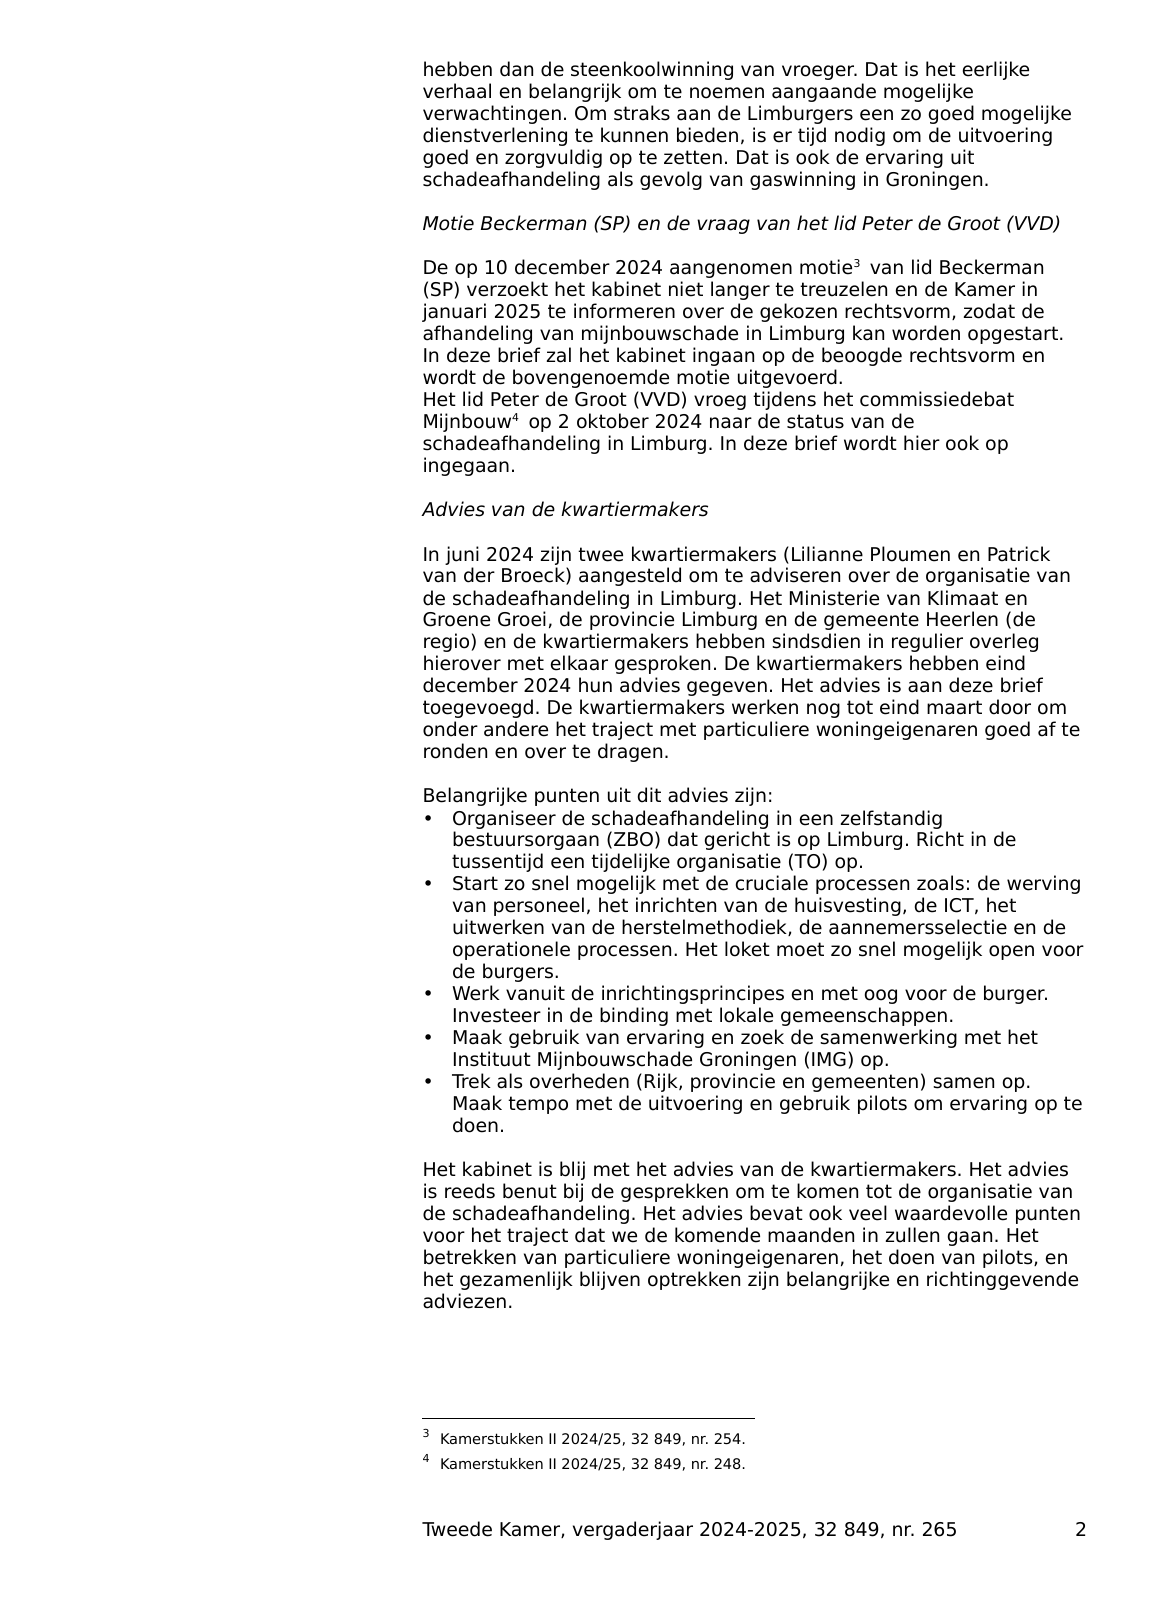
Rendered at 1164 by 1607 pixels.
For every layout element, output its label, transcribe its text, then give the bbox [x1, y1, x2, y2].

text • Start zo snel mogelijk met de cruciale processen zoals: de werving van personeel, het inrichten van de huisvesting, de ICT, het uitwerken van de herstelmethodiek, de aannemersselectie en de operationele processen. Het loket moet zo snel mogelijk open voor de burgers. [422, 873, 1087, 983]
text Kamerstukken II 2024/25, 32 849, nr. 248. [422, 1452, 1087, 1474]
text Kamerstukken II 2024/25, 32 849, nr. 254. [422, 1427, 1087, 1449]
text • Maak gebruik van ervaring en zoek de samenwerking met het Instituut Mijnbouwschade Groningen (IMG) op. [422, 1027, 1087, 1071]
text In juni 2024 zijn twee kwartiermakers (Lilianne Ploumen en Patrick van der Broeck) aangesteld om te adviseren over de organisatie van de schadeafhandeling in Limburg. Het Ministerie van Klimaat en Groene Groei, de provincie Limburg en de gemeente Heerlen (de regio) en de kwartiermakers hebben sindsdien in regulier overleg hierover met elkaar gesproken. De kwartiermakers hebben eind december 2024 hun advies gegeven. Het advies is aan deze brief toegevoegd. De kwartiermakers werken nog tot eind maart door om onder andere het traject met particuliere woningeigenaren goed af te ronden en over te dragen. [422, 543, 1087, 763]
text Het kabinet is blij met het advies van de kwartiermakers. Het advies is reeds benut bij de gesprekken om te komen tot de organisatie van de schadeafhandeling. Het advies bevat ook veel waardevolle punten voor het traject dat we de komende maanden in zullen gaan. Het betrekken van particuliere woningeigenaren, het doen van pilots, en het gezamenlijk blijven optrekken zijn belangrijke en richtinggevende adviezen. [422, 1159, 1087, 1313]
text • Trek als overheden (Rijk, provincie en gemeenten) samen op. Maak tempo met de uitvoering en gebruik pilots om ervaring op te doen. [422, 1071, 1087, 1137]
text • Organiseer de schadeafhandeling in een zelfstandig bestuursorgaan (ZBO) dat gericht is op Limburg. Richt in de tussentijd een tijdelijke organisatie (TO) op. [422, 807, 1087, 873]
text hebben dan de steenkoolwinning van vroeger. Dat is het eerlijke verhaal en belangrijk om te noemen aangaande mogelijke verwachtingen. Om straks aan de Limburgers een zo goed mogelijke dienstverlening te kunnen bieden, is er tijd nodig om de uitvoering goed en zorgvuldig op te zetten. Dat is ook de ervaring uit schadeafhandeling als gevolg van gaswinning in Groningen. [422, 59, 1087, 191]
text De op 10 december 2024 aangenomen motie van lid Beckerman (SP) verzoekt het kabinet niet langer te treuzelen en de Kamer in januari 2025 te informeren over de gekozen rechtsvorm, zodat de afhandeling van mijnbouwschade in Limburg kan worden opgestart. In deze brief zal het kabinet ingaan op de beoogde rechtsvorm en wordt de bovengenoemde motie uitgevoerd. [422, 257, 1087, 389]
text Het lid Peter de Groot (VVD) vroeg tijdens het commissiedebat Mijnbouw op 2 oktober 2024 naar de status van de schadeafhandeling in Limburg. In deze brief wordt hier ook op ingegaan. [422, 389, 1087, 477]
subtitle Motie Beckerman (SP) en de vraag van het lid Peter de Groot (VVD) [422, 213, 1087, 235]
text • Werk vanuit de inrichtingsprincipes en met oog voor de burger. Investeer in de binding met lokale gemeenschappen. [422, 983, 1087, 1027]
text Belangrijke punten uit dit advies zijn: [422, 785, 1087, 807]
subtitle Advies van de kwartiermakers [422, 499, 1087, 521]
